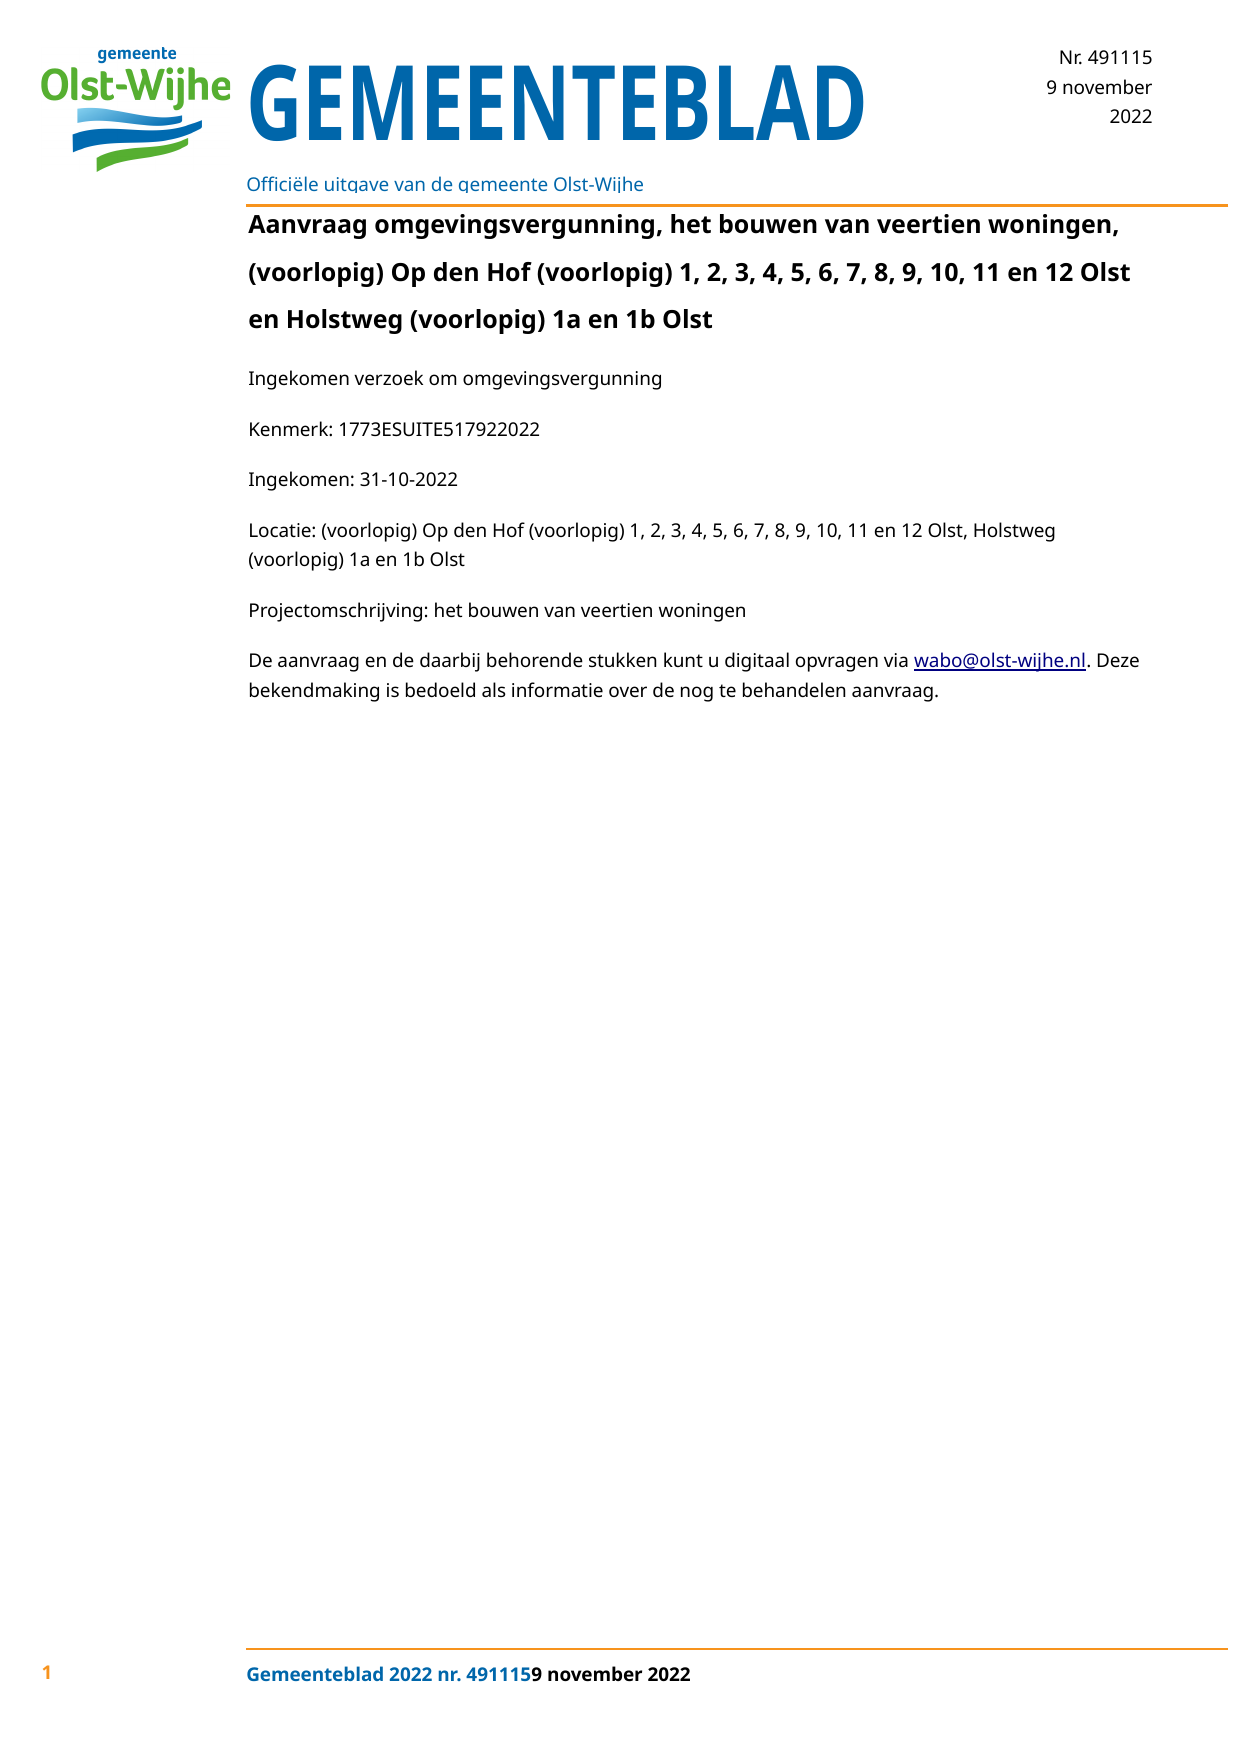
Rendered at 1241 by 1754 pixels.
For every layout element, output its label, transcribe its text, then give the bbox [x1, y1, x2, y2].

picture [41, 47, 231, 172]
text Locatie: (voorlopig) Op den Hof (voorlopig) 1, 2, 3, 4, 5, 6, 7, 8, 9, 10, 11 en 12 Olst, Holstweg (voorlopig) 1a en 1b Olst [248, 517, 1152, 572]
text Ingekomen: 31-10-2022 [248, 466, 1152, 492]
text Aanvraag omgevingsvergunning, het bouwen van veertien woningen, (voorlopig) Op den Hof (voorlopig) 1, 2, 3, 4, 5, 6, 7, 8, 9, 10, 11 en 12 Olst en Holstweg (voorlopig) 1a en 1b Olst [248, 207, 1152, 336]
text Kenmerk: 1773ESUITE517922022 [248, 416, 1152, 442]
text De aanvraag en de daarbij behorende stukken kunt u digitaal opvragen via wabo@olst-wijhe.nl. Deze bekendmaking is bedoeld als informatie over de nog te behandelen aanvraag. [248, 647, 1152, 702]
text Ingekomen verzoek om omgevingsvergunning [248, 366, 1152, 391]
text Projectomschrijving: het bouwen van veertien woningen [248, 597, 1152, 622]
